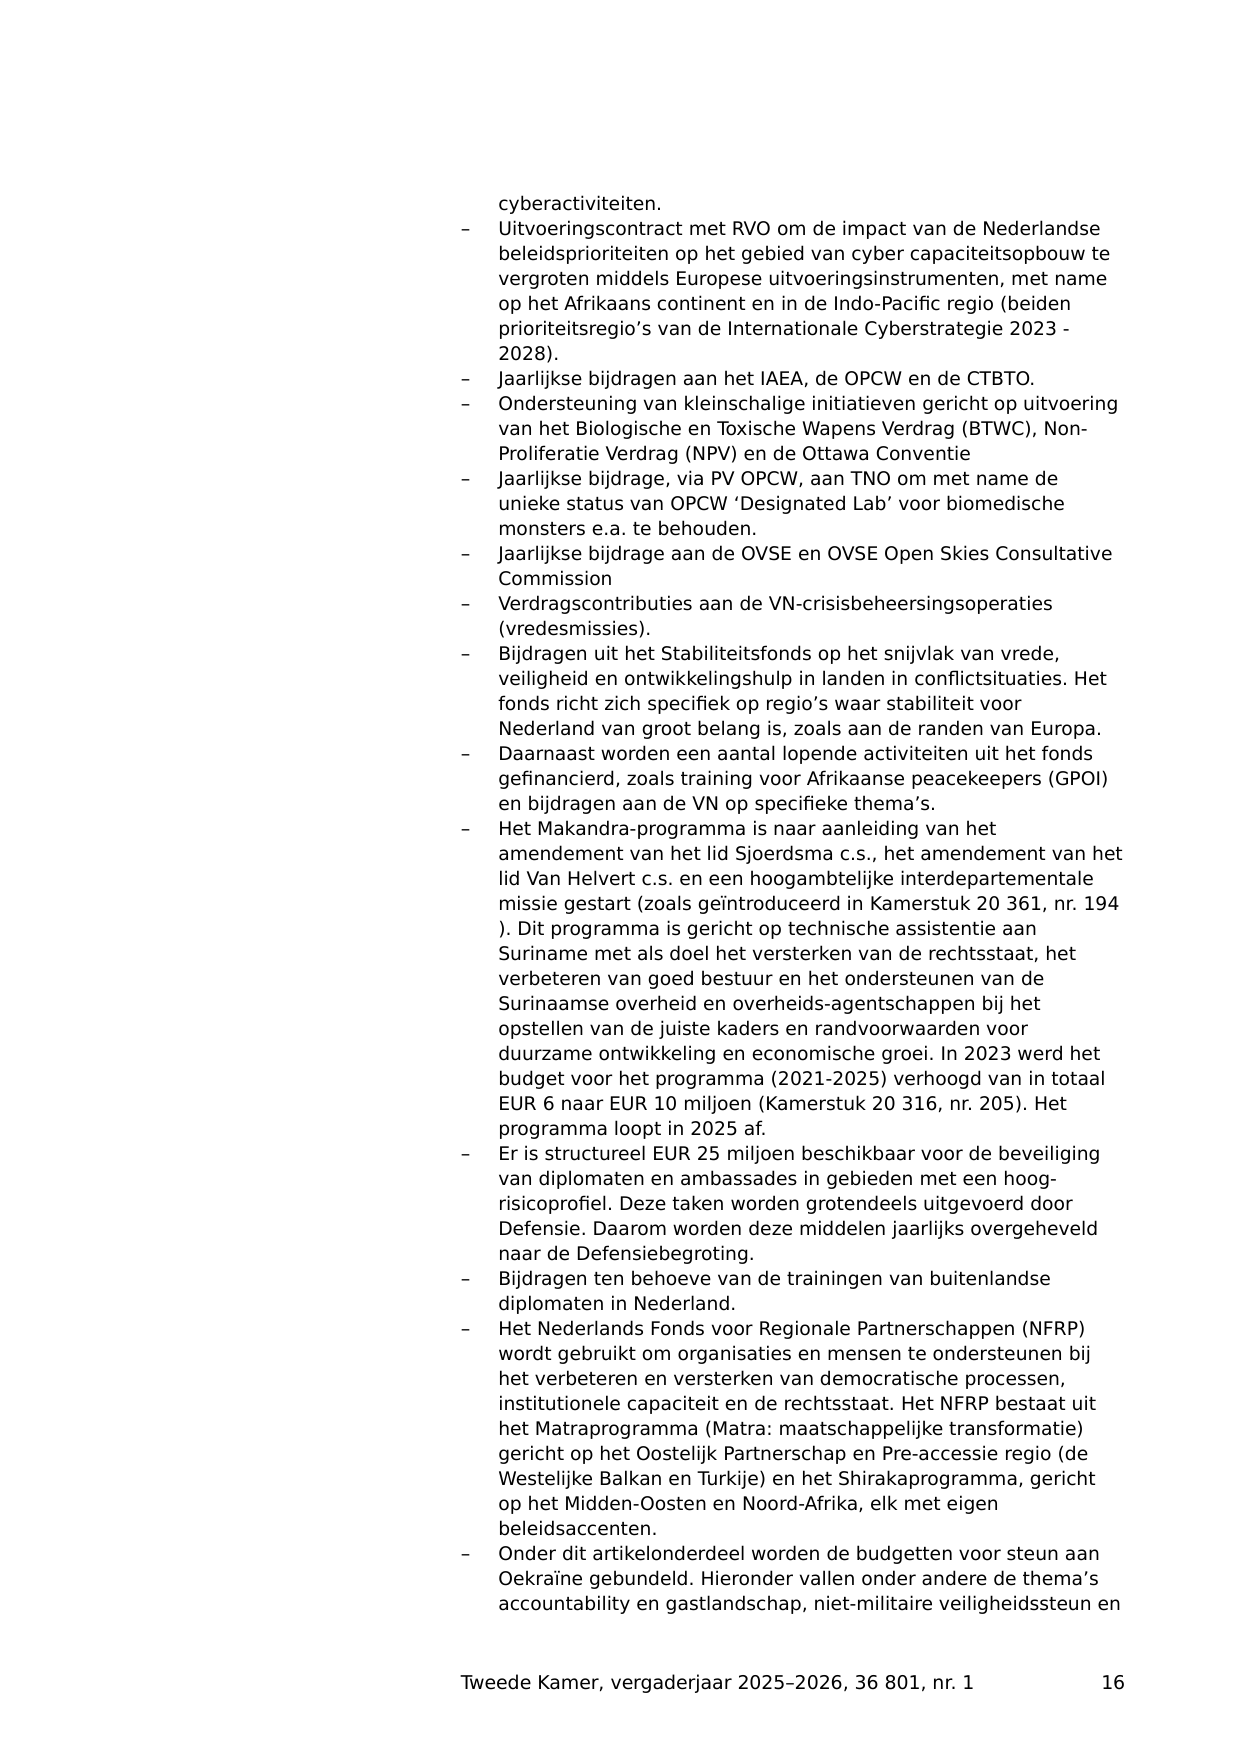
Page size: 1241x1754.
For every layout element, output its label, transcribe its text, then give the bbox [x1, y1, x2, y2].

list Ondersteuning van kleinschalige initiatieven gericht op uitvoering van het Biologische en Toxische Wapens Verdrag (BTWC), Non-Proliferatie Verdrag (NPV) en de Ottawa Conventie [461, 391, 1125, 466]
list Jaarlĳkse bĳdragen aan het IAEA, de OPCW en de CTBTO. [461, 366, 1125, 391]
list Jaarlĳkse bĳdrage aan de OVSE en OVSE Open Skies Consultative Commission [461, 541, 1125, 591]
list Daarnaast worden een aantal lopende activiteiten uit het fonds gefinancierd, zoals training voor Afrikaanse peacekeepers (GPOI) en bĳdragen aan de VN op specifieke thema’s. [461, 741, 1125, 816]
list Er is structureel EUR 25 miljoen beschikbaar voor de beveiliging van diplomaten en ambassades in gebieden met een hoog-risicoprofiel. Deze taken worden grotendeels uitgevoerd door Defensie. Daarom worden deze middelen jaarlĳks overgeheveld naar de Defensiebegroting. [461, 1141, 1125, 1266]
list Jaarlijkse bijdrage, via PV OPCW, aan TNO om met name de unieke status van OPCW ‘Designated Lab’ voor biomedische monsters e.a. te behouden. [461, 466, 1125, 541]
list Het Nederlands Fonds voor Regionale Partnerschappen (NFRP) wordt gebruikt om organisaties en mensen te ondersteunen bĳ het verbeteren en versterken van democratische processen, institutionele capaciteit en de rechtsstaat. Het NFRP bestaat uit het Matraprogramma (Matra: maatschappelĳke transformatie) gericht op het Oostelĳk Partnerschap en Pre-accessie regio (de Westelĳke Balkan en Turkĳe) en het Shirakaprogramma, gericht op het Midden-Oosten en Noord-Afrika, elk met eigen beleidsaccenten. [461, 1316, 1125, 1541]
list cyberactiviteiten. [461, 191, 1125, 216]
list Onder dit artikelonderdeel worden de budgetten voor steun aan Oekraïne gebundeld. Hieronder vallen onder andere de thema’s accountability en gastlandschap, niet-militaire veiligheidssteun en [461, 1541, 1125, 1616]
list Bĳdragen ten behoeve van de trainingen van buitenlandse diplomaten in Nederland. [461, 1266, 1125, 1316]
list Bĳdragen uit het Stabiliteitsfonds op het snijvlak van vrede, veiligheid en ontwikkelingshulp in landen in conflictsituaties. Het fonds richt zich specifiek op regio’s waar stabiliteit voor Nederland van groot belang is, zoals aan de randen van Europa. [461, 641, 1125, 741]
list Verdragscontributies aan de VN-crisisbeheersingsoperaties (vredesmissies). [461, 591, 1125, 641]
list Het Makandra-programma is naar aanleiding van het amendement van het lid Sjoerdsma c.s., het amendement van het lid Van Helvert c.s. en een hoogambtelĳke interdepartementale missie gestart (zoals geïntroduceerd in Kamerstuk 20 361, nr. 194 ). Dit programma is gericht op technische assistentie aan Suriname met als doel het versterken van de rechtsstaat, het verbeteren van goed bestuur en het ondersteunen van de Surinaamse overheid en overheids-agentschappen bĳ het opstellen van de juiste kaders en randvoorwaarden voor duurzame ontwikkeling en economische groei. In 2023 werd het budget voor het programma (2021-2025) verhoogd van in totaal EUR 6 naar EUR 10 miljoen (Kamerstuk 20 316, nr. 205). Het programma loopt in 2025 af. [461, 816, 1125, 1141]
list Uitvoeringscontract met RVO om de impact van de Nederlandse beleidsprioriteiten op het gebied van cyber capaciteitsopbouw te vergroten middels Europese uitvoeringsinstrumenten, met name op het Afrikaans continent en in de Indo-Pacific regio (beiden prioriteitsregio’s van de Internationale Cyberstrategie 2023 - 2028). [461, 216, 1125, 366]
